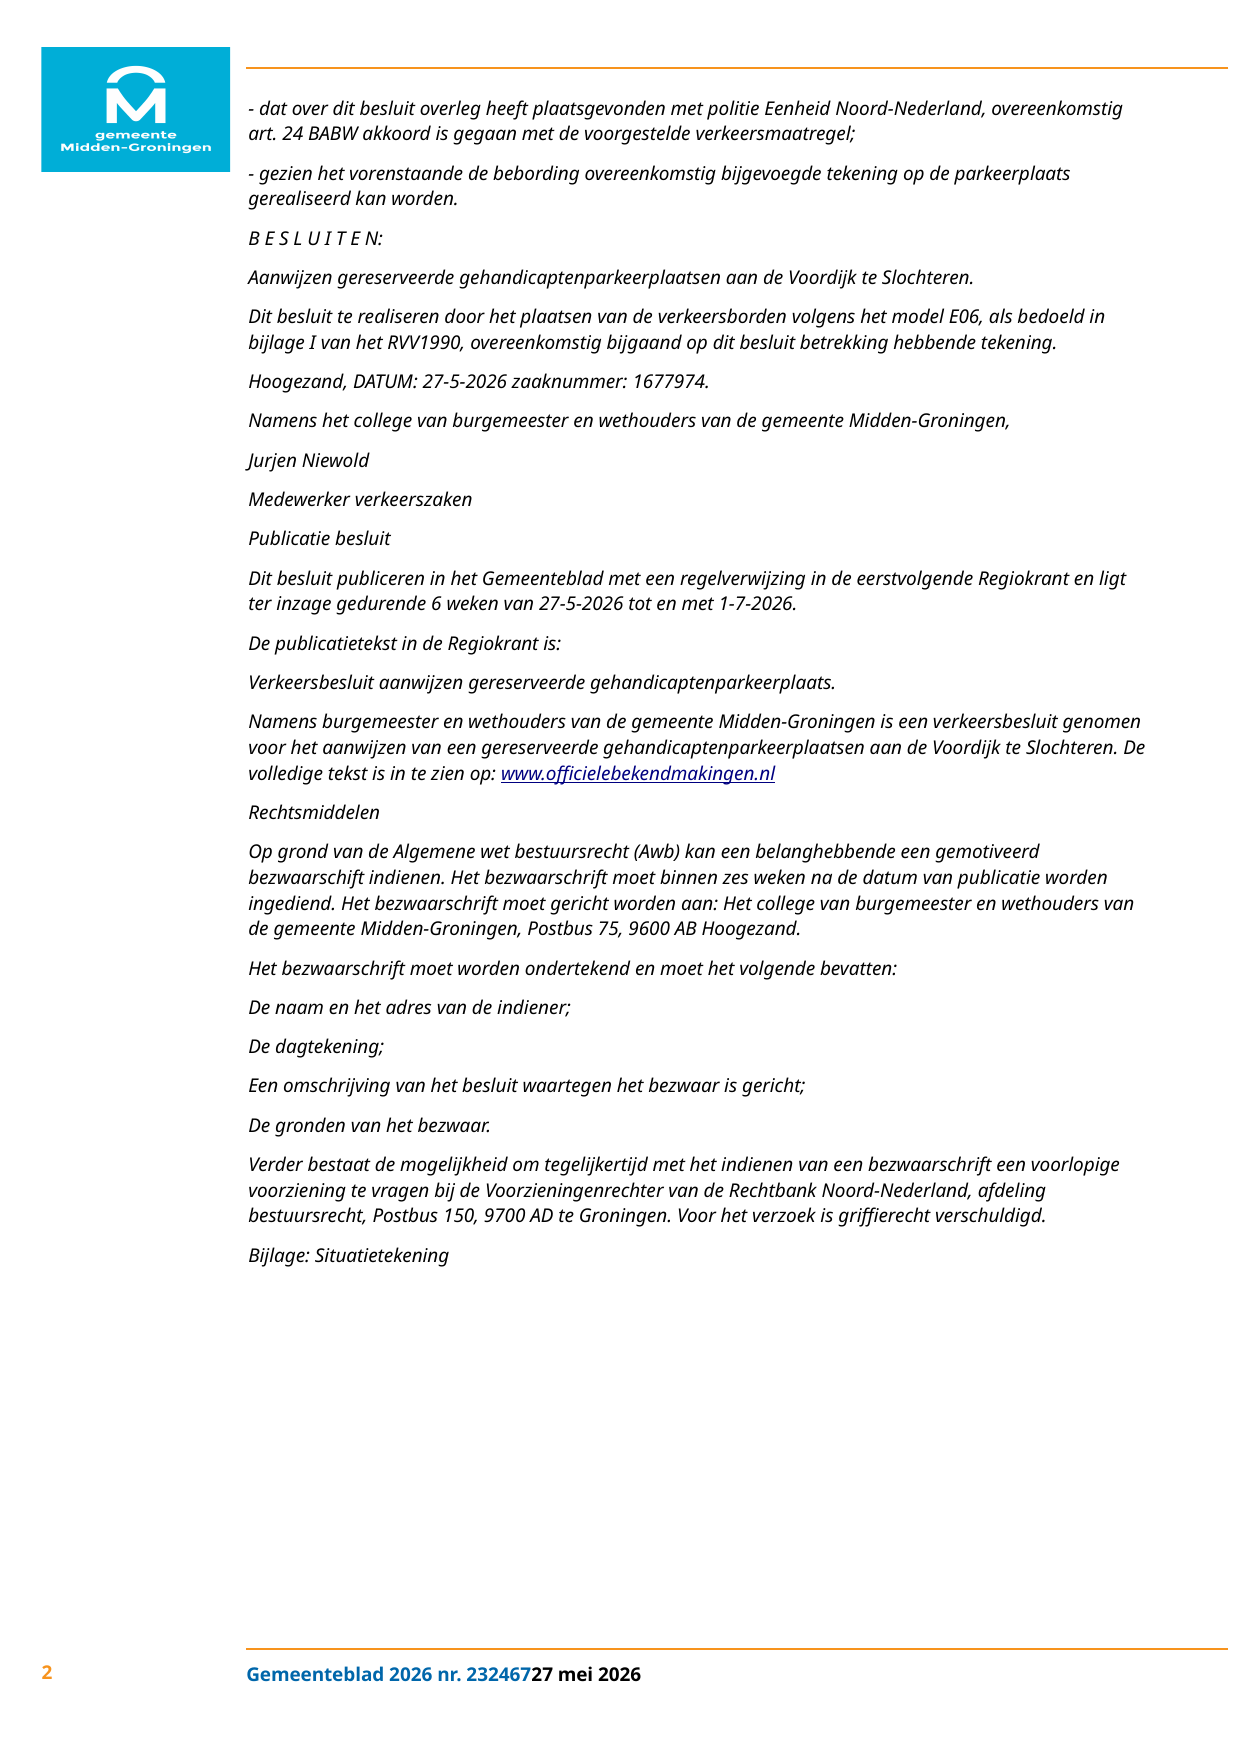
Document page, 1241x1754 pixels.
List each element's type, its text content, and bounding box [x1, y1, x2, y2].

text Namens burgemeester en wethouders van de gemeente Midden-Groningen is een verkeersbesluit genomen voor het aanwijzen van een gereserveerde gehandicaptenparkeerplaatsen aan de Voordijk te Slochteren. De volledige tekst is in te zien op: www.officielebekendmakingen.nl [248, 708, 1152, 785]
text - dat over dit besluit overleg heeft plaatsgevonden met politie Eenheid Noord-Nederland, overeenkomstig art. 24 BABW akkoord is gegaan met de voorgestelde verkeersmaatregel; [248, 95, 1152, 146]
text Rechtsmiddelen [248, 799, 1152, 825]
text Dit besluit te realiseren door het plaatsen van de verkeersborden volgens het model E06, als bedoeld in bijlage I van het RVV1990, overeenkomstig bijgaand op dit besluit betrekking hebbende tekening. [248, 303, 1152, 355]
picture [184, 146, 190, 153]
text Medewerker verkeerszaken [248, 486, 1152, 512]
text Een omschrijving van het besluit waartegen het bezwaar is gericht; [248, 1072, 1152, 1098]
text - gezien het vorenstaande de bebording overeenkomstig bijgevoegde tekening op de parkeerplaats gerealiseerd kan worden. [248, 160, 1152, 211]
text Namens het college van burgemeester en wethouders van de gemeente Midden-Groningen, [248, 408, 1152, 433]
text Op grond van de Algemene wet bestuursrecht (Awb) kan een belanghebbende een gemotiveerd bezwaarschift indienen. Het bezwaarschrift moet binnen zes weken na de datum van publicatie worden ingediend. Het bezwaarschrift moet gericht worden aan: Het college van burgemeester en wethouders van de gemeente Midden-Groningen, Postbus 75, 9600 AB Hoogezand. [248, 838, 1152, 941]
text De dagtekening; [248, 1033, 1152, 1059]
text Verder bestaat de mogelijkheid om tegelijkertijd met het indienen van een bezwaarschrift een voorlopige voorziening te vragen bij de Voorzieningenrechter van de Rechtbank Noord-Nederland, afdeling bestuursrecht, Postbus 150, 9700 AD te Groningen. Voor het verzoek is griffierecht verschuldigd. [248, 1151, 1152, 1228]
text B E S L U I T E N: [248, 225, 1152, 251]
text Bijlage: Situatietekening [248, 1242, 1152, 1267]
text De publicatietekst in de Regiokrant is: [248, 630, 1152, 655]
text Aanwijzen gereserveerde gehandicaptenparkeerplaatsen aan de Voordijk te Slochteren. [248, 264, 1152, 290]
text Hoogezand, DATUM: 27-5-2026 zaaknummer: 1677974. [248, 368, 1152, 394]
picture [107, 89, 165, 122]
picture [108, 66, 164, 82]
text De gronden van het bezwaar. [248, 1112, 1152, 1137]
text Het bezwaarschrift moet worden ondertekend en moet het volgende bevatten: [248, 955, 1152, 980]
text Verkeersbesluit aanwijzen gereserveerde gehandicaptenparkeerplaats. [248, 669, 1152, 695]
text Publicatie besluit [248, 525, 1152, 551]
text Jurjen Niewold [248, 447, 1152, 473]
text Dit besluit publiceren in het Gemeenteblad met een regelverwijzing in de eerstvolgende Regiokrant en ligt ter inzage gedurende 6 weken van 27-5-2026 tot en met 1-7-2026. [248, 565, 1152, 616]
text De naam en het adres van de indiener; [248, 994, 1152, 1020]
